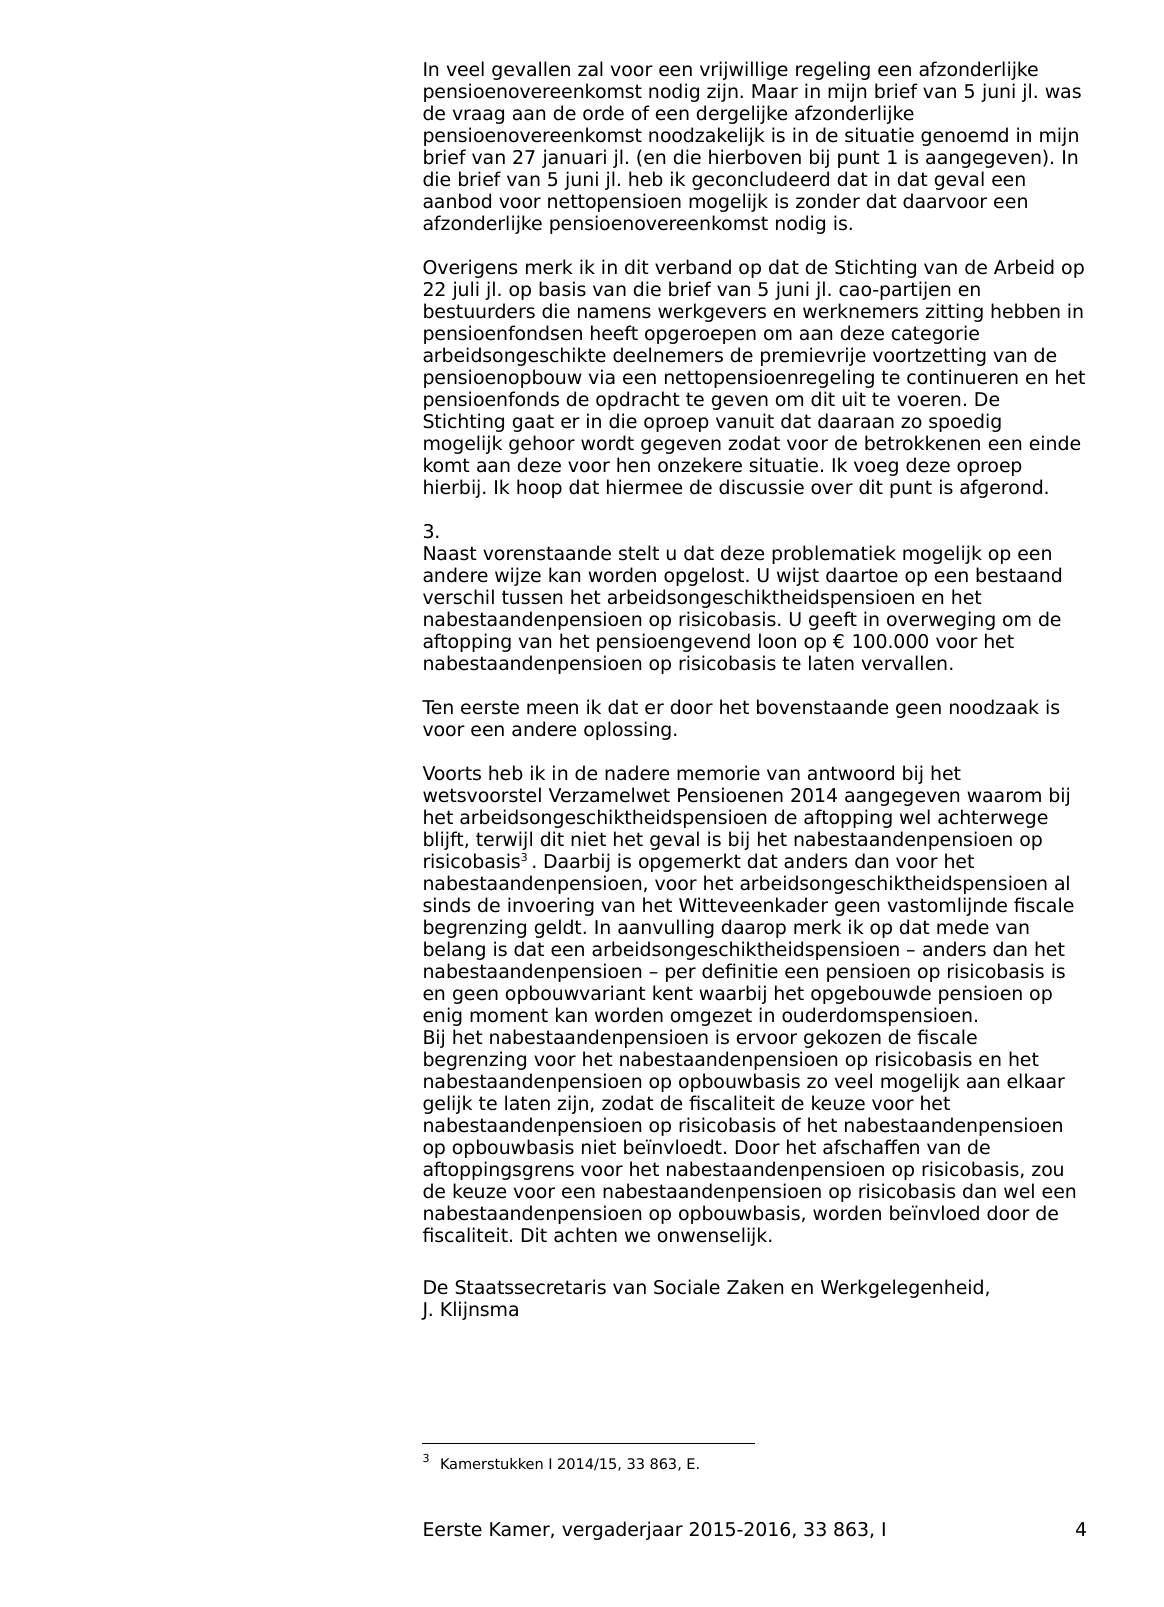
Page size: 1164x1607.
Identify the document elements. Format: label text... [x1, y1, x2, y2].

text Voorts heb ik in de nadere memorie van antwoord bij het wetsvoorstel Verzamelwet Pensioenen 2014 aangegeven waarom bij het arbeidsongeschiktheidspensioen de aftopping wel achterwege blijft, terwijl dit niet het geval is bij het nabestaandenpensioen op risicobasis. Daarbij is opgemerkt dat anders dan voor het nabestaandenpensioen, voor het arbeidsongeschiktheidspensioen al sinds de invoering van het Witteveenkader geen vastomlijnde fiscale begrenzing geldt. In aanvulling daarop merk ik op dat mede van belang is dat een arbeidsongeschiktheidspensioen – anders dan het nabestaandenpensioen – per definitie een pensioen op risicobasis is en geen opbouwvariant kent waarbij het opgebouwde pensioen op enig moment kan worden omgezet in ouderdomspensioen. [422, 763, 1087, 1027]
text De Staatssecretaris van Sociale Zaken en Werkgelegenheid, J. Klijnsma [422, 1277, 1087, 1321]
text Ten eerste meen ik dat er door het bovenstaande geen noodzaak is voor een andere oplossing. [422, 697, 1087, 741]
text Bij het nabestaandenpensioen is ervoor gekozen de fiscale begrenzing voor het nabestaandenpensioen op risicobasis en het nabestaandenpensioen op opbouwbasis zo veel mogelijk aan elkaar gelijk te laten zijn, zodat de fiscaliteit de keuze voor het nabestaandenpensioen op risicobasis of het nabestaandenpensioen op opbouwbasis niet beïnvloedt. Door het afschaffen van de aftoppingsgrens voor het nabestaandenpensioen op risicobasis, zou de keuze voor een nabestaandenpensioen op risicobasis dan wel een nabestaandenpensioen op opbouwbasis, worden beïnvloed door de fiscaliteit. Dit achten we onwenselijk. [422, 1027, 1087, 1247]
text In veel gevallen zal voor een vrijwillige regeling een afzonderlijke pensioenovereenkomst nodig zijn. Maar in mijn brief van 5 juni jl. was de vraag aan de orde of een dergelijke afzonderlijke pensioenovereenkomst noodzakelijk is in de situatie genoemd in mijn brief van 27 januari jl. (en die hierboven bij punt 1 is aangegeven). In die brief van 5 juni jl. heb ik geconcludeerd dat in dat geval een aanbod voor nettopensioen mogelijk is zonder dat daarvoor een afzonderlijke pensioenovereenkomst nodig is. [422, 59, 1087, 235]
text Overigens merk ik in dit verband op dat de Stichting van de Arbeid op 22 juli jl. op basis van die brief van 5 juni jl. cao-partijen en bestuurders die namens werkgevers en werknemers zitting hebben in pensioenfondsen heeft opgeroepen om aan deze categorie arbeidsongeschikte deelnemers de premievrije voortzetting van de pensioenopbouw via een nettopensioenregeling te continueren en het pensioenfonds de opdracht te geven om dit uit te voeren. De Stichting gaat er in die oproep vanuit dat daaraan zo spoedig mogelijk gehoor wordt gegeven zodat voor de betrokkenen een einde komt aan deze voor hen onzekere situatie. Ik voeg deze oproep hierbij. Ik hoop dat hiermee de discussie over dit punt is afgerond. [422, 257, 1087, 499]
text 3. [422, 521, 1087, 543]
text Kamerstukken I 2014/15, 33 863, E. [422, 1452, 1087, 1474]
text Naast vorenstaande stelt u dat deze problematiek mogelijk op een andere wijze kan worden opgelost. U wijst daartoe op een bestaand verschil tussen het arbeidsongeschiktheidspensioen en het nabestaandenpensioen op risicobasis. U geeft in overweging om de aftopping van het pensioengevend loon op € 100.000 voor het nabestaandenpensioen op risicobasis te laten vervallen. [422, 543, 1087, 675]
